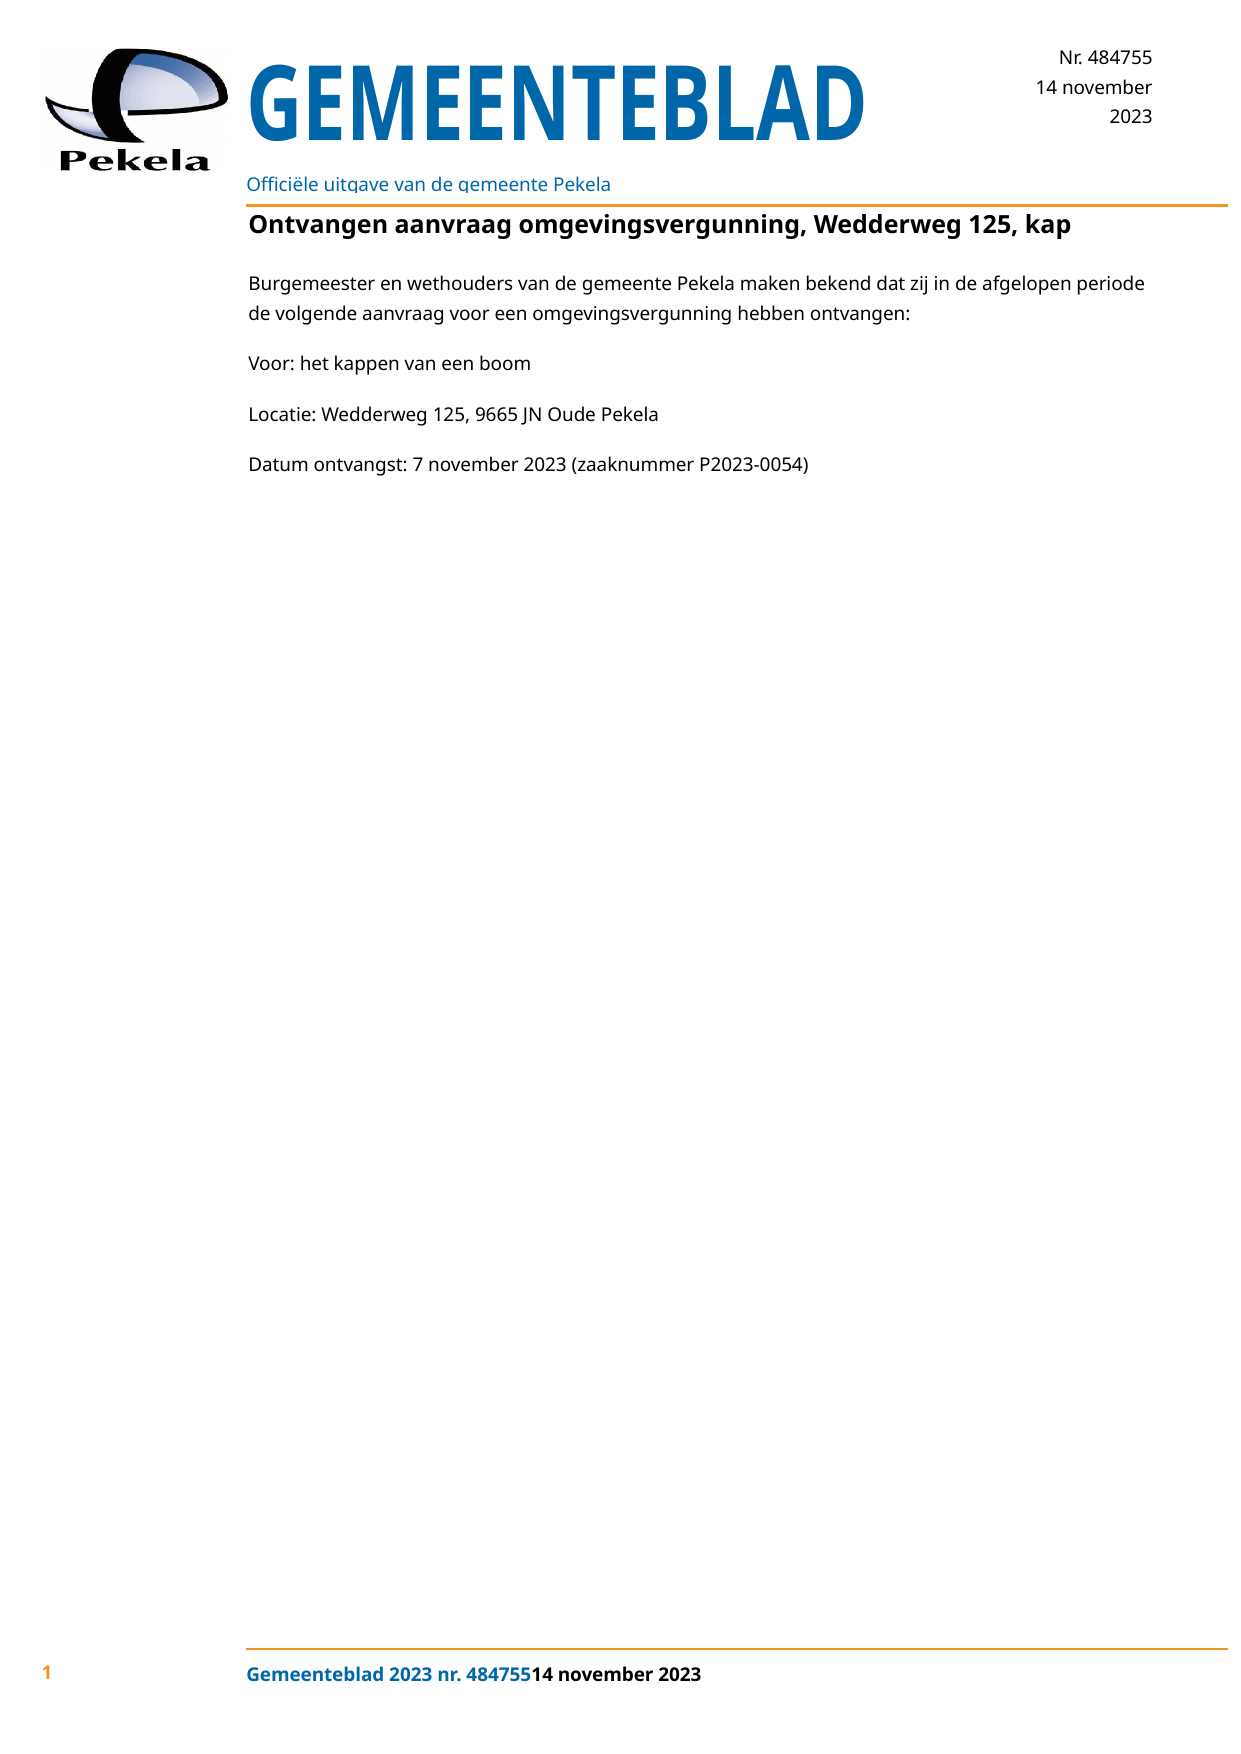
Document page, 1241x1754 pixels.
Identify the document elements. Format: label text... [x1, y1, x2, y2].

picture [41, 47, 231, 172]
text Voor: het kappen van een boom [248, 350, 1152, 376]
text Datum ontvangst: 7 november 2023 (zaaknummer P2023-0054) [248, 451, 1152, 477]
text Ontvangen aanvraag omgevingsvergunning, Wedderweg 125, kap [248, 207, 1152, 241]
text Locatie: Wedderweg 125, 9665 JN Oude Pekela [248, 401, 1152, 426]
text Burgemeester en wethouders van de gemeente Pekela maken bekend dat zij in de afgelopen periode de volgende aanvraag voor een omgevingsvergunning hebben ontvangen: [248, 270, 1152, 326]
